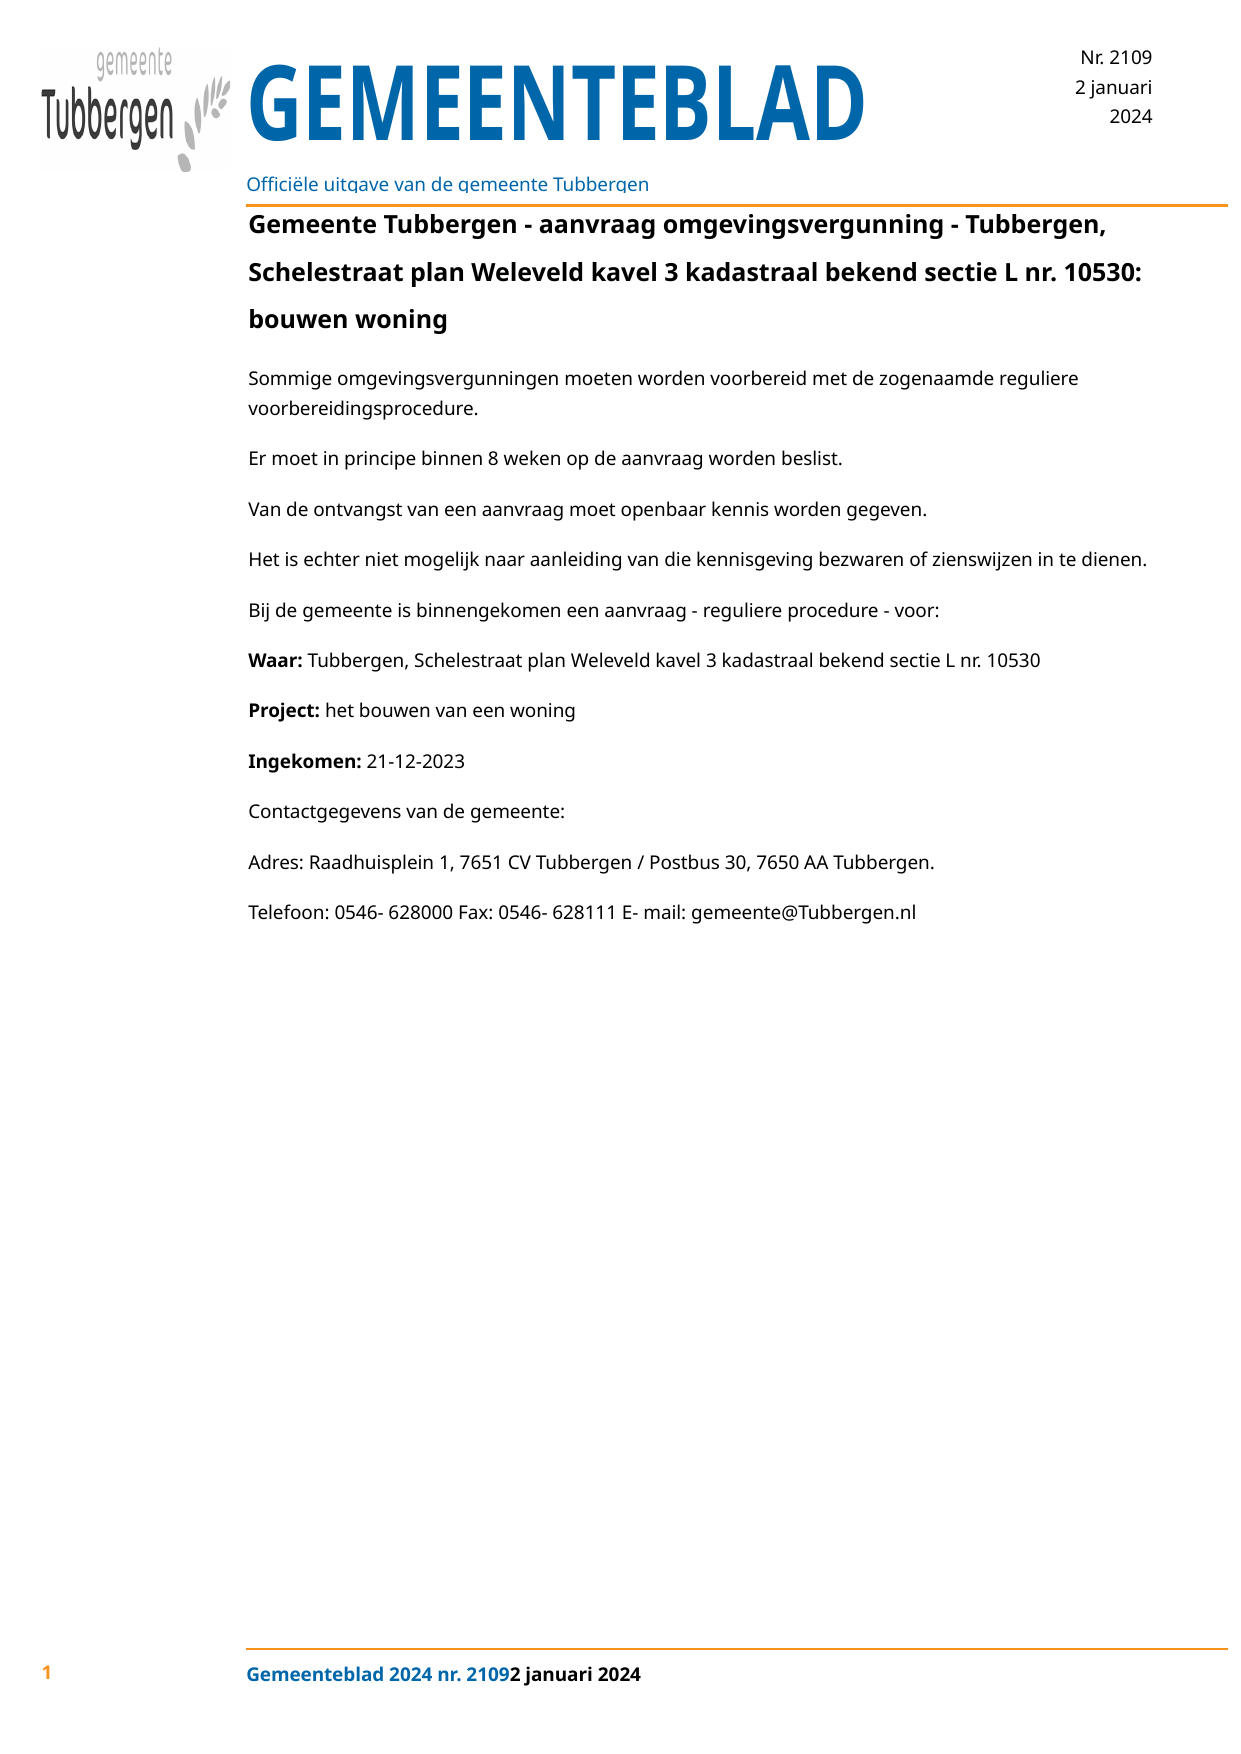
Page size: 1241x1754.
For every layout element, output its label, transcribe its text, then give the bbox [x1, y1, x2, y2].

text Gemeente Tubbergen - aanvraag omgevingsvergunning - Tubbergen, Schelestraat plan Weleveld kavel 3 kadastraal bekend sectie L nr. 10530: bouwen woning [248, 207, 1152, 336]
text Telefoon: 0546- 628000 Fax: 0546- 628111 E- mail: gemeente@Tubbergen.nl [248, 899, 1152, 925]
text Waar: Tubbergen, Schelestraat plan Weleveld kavel 3 kadastraal bekend sectie L nr. 10530 [248, 647, 1152, 673]
text Contactgegevens van de gemeente: [248, 798, 1152, 824]
text Adres: Raadhuisplein 1, 7651 CV Tubbergen / Postbus 30, 7650 AA Tubbergen. [248, 849, 1152, 874]
picture [41, 47, 231, 172]
text Het is echter niet mogelijk naar aanleiding van die kennisgeving bezwaren of zienswijzen in te dienen. [248, 546, 1152, 572]
text Van de ontvangst van een aanvraag moet openbaar kennis worden gegeven. [248, 496, 1152, 522]
text Sommige omgevingsvergunningen moeten worden voorbereid met de zogenaamde reguliere voorbereidingsprocedure. [248, 366, 1152, 421]
text Project: het bouwen van een woning [248, 698, 1152, 723]
text Er moet in principe binnen 8 weken op de aanvraag worden beslist. [248, 446, 1152, 471]
text Ingekomen: 21-12-2023 [248, 748, 1152, 774]
text Bij de gemeente is binnengekomen een aanvraag - reguliere procedure - voor: [248, 597, 1152, 622]
